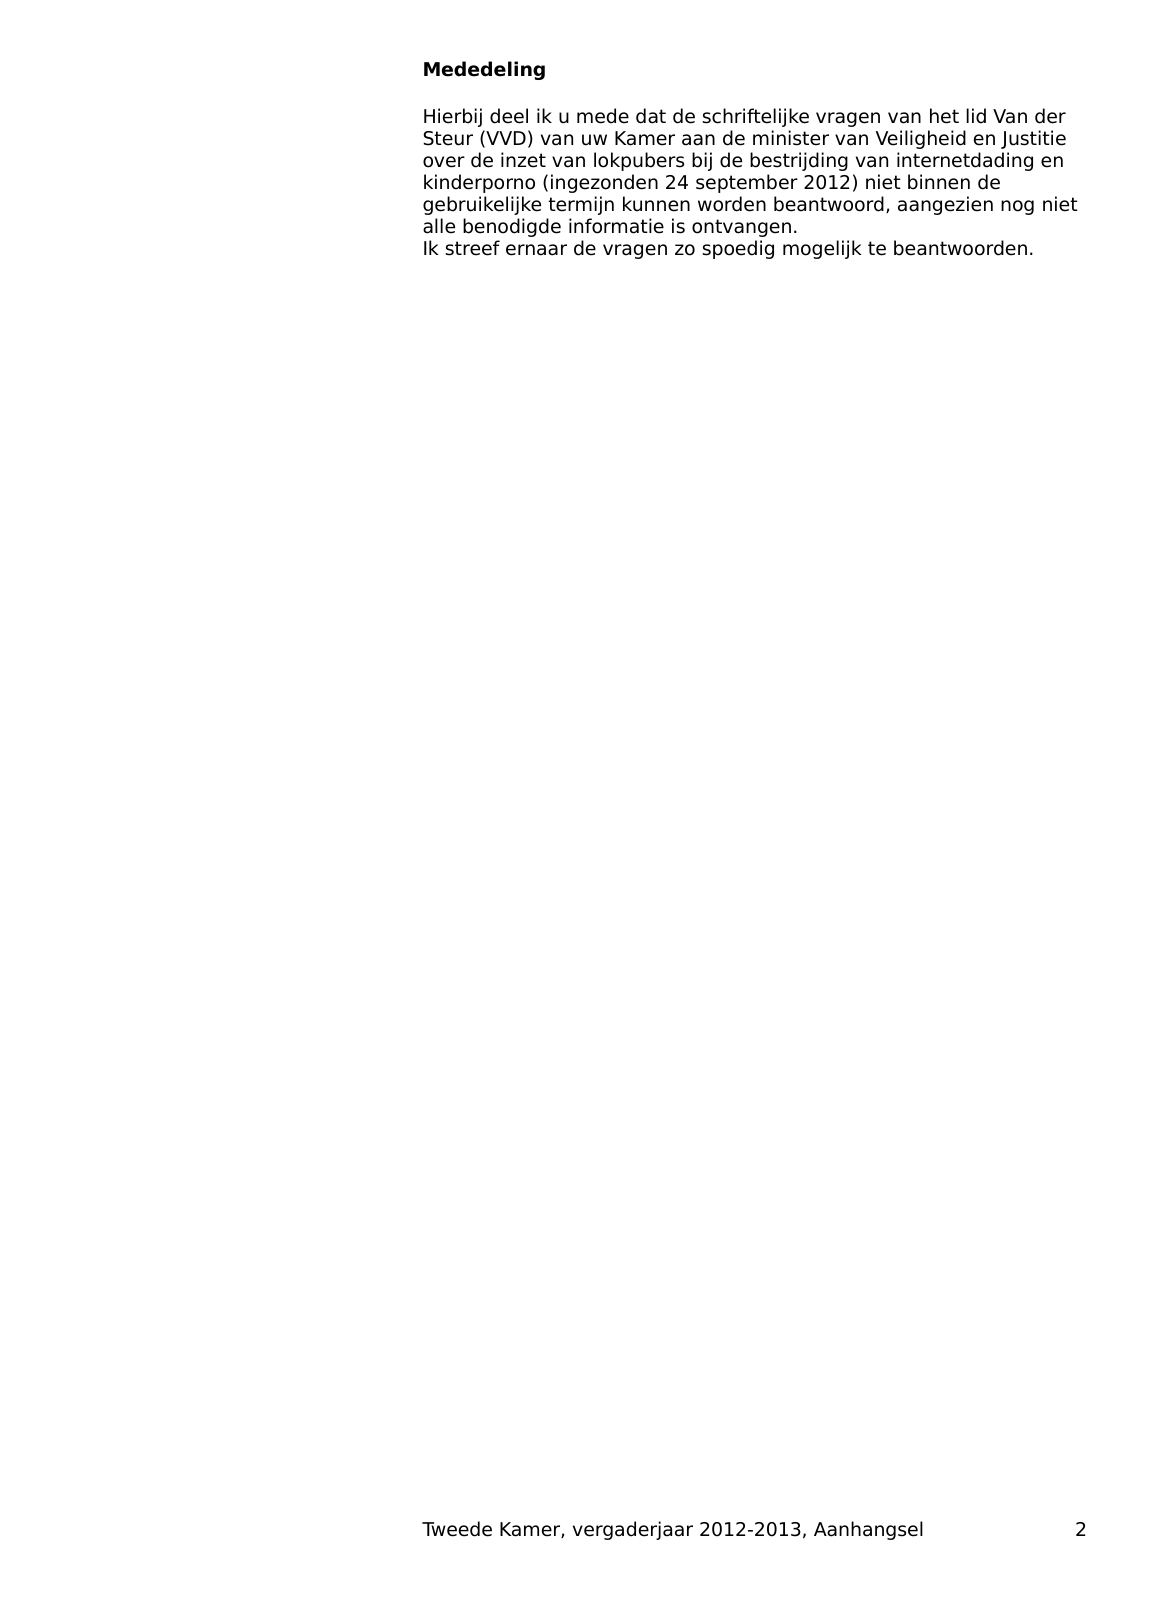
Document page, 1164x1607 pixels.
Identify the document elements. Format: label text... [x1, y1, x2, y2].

text Hierbij deel ik u mede dat de schriftelijke vragen van het lid Van der Steur (VVD) van uw Kamer aan de minister van Veiligheid en Justitie over de inzet van lokpubers bij de bestrijding van internetdading en kinderporno (ingezonden 24 september 2012) niet binnen de gebruikelijke termijn kunnen worden beantwoord, aangezien nog niet alle benodigde informatie is ontvangen. [422, 106, 1087, 238]
subtitle Mededeling [422, 59, 1087, 81]
text Ik streef ernaar de vragen zo spoedig mogelijk te beantwoorden. [422, 238, 1087, 260]
